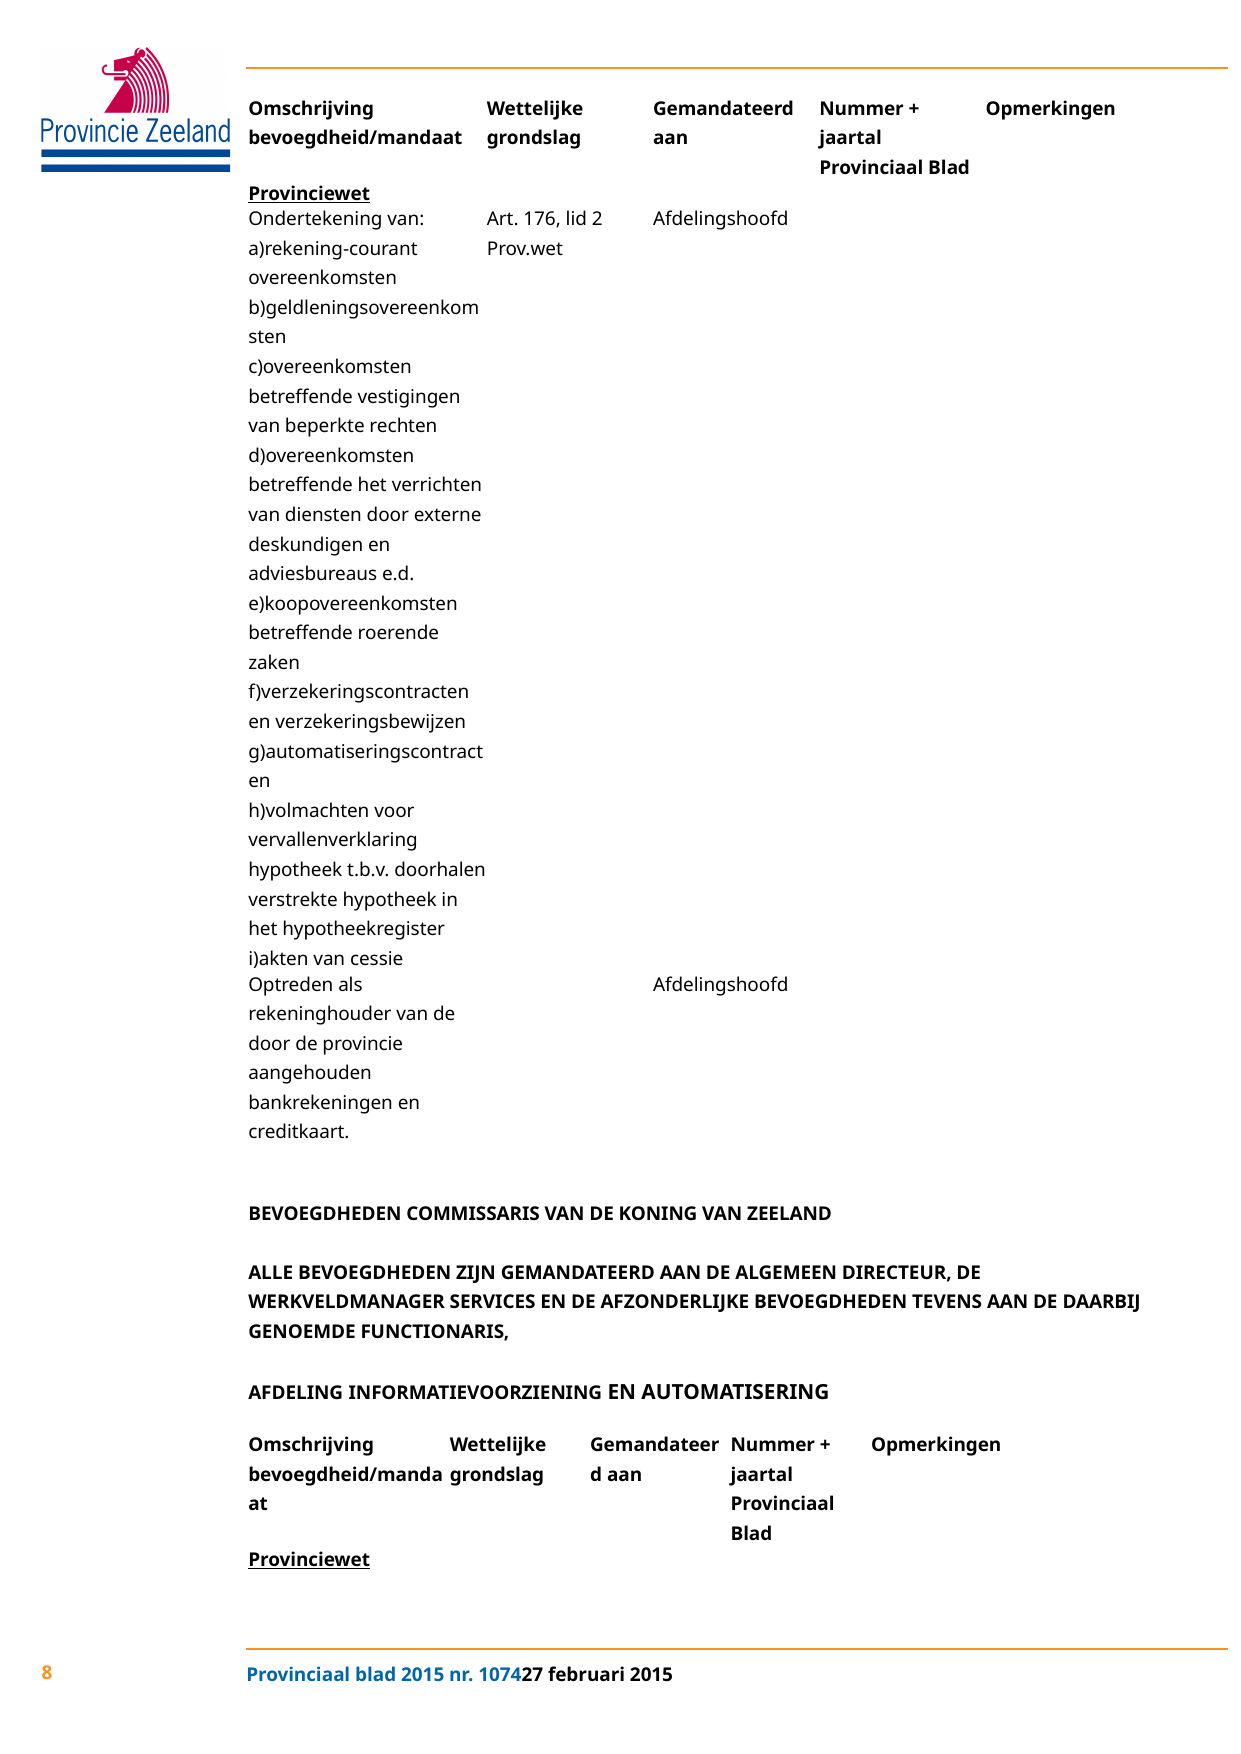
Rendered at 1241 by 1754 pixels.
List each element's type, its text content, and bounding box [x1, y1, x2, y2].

table_cell [730, 1546, 871, 1572]
table_cell [985, 180, 1152, 205]
table_cell [450, 1546, 590, 1572]
table_cell [819, 971, 985, 1144]
table_header Wettelijke grondslag [487, 95, 653, 180]
text ALLE BEVOEGDHEDEN ZIJN GEMANDATEERD AAN DE ALGEMEEN DIRECTEUR, DE WERKVELDMANAGER SERVICES EN DE AFZONDERLIJKE BEVOEGDHEDEN TEVENS AAN DE DAARBIJ GENOEMDE FUNCTIONARIS, [248, 1259, 1152, 1344]
table_cell [985, 205, 1152, 971]
table_cell Art. 176, lid 2 Prov.wet [487, 205, 653, 971]
text AFDELING INFORMATIEVOORZIENING EN AUTOMATISERING [248, 1377, 1152, 1406]
table_cell [487, 180, 653, 205]
table_cell Afdelingshoofd [653, 971, 819, 1144]
table_header Opmerkingen [871, 1431, 1011, 1546]
table_cell [590, 1546, 730, 1572]
table_cell [985, 971, 1152, 1144]
table_header Gemandateerd aan [590, 1431, 730, 1546]
table_header Omschrijving bevoegdheid/mandaat [248, 95, 487, 180]
table_cell [653, 180, 819, 205]
table_header Nummer + jaartal Provinciaal Blad [730, 1431, 871, 1546]
table_cell [871, 1546, 1011, 1572]
text BEVOEGDHEDEN COMMISSARIS VAN DE KONING VAN ZEELAND [248, 1200, 1152, 1225]
table_cell Ondertekening van: a)rekening-courant overeenkomsten b)geldleningsovereenkomsten c)overeenkomsten betreffende vestigingen van beperkte rechten d)overeenkomsten betreffende het verrichten van diensten door externe deskundigen en adviesbureaus e.d. e)koopovereenkomsten betreffende roerende zaken f)verzekeringscontracten en verzekeringsbewijzen g)automatiseringscontracten h)volmachten voor vervallenverklaring hypotheek t.b.v. doorhalen verstrekte hypotheek in het hypotheekregister i)akten van cessie [248, 205, 487, 971]
table_cell Optreden als rekeninghouder van de door de provincie aangehouden bankrekeningen en creditkaart. [248, 971, 487, 1144]
table_cell Provinciewet [248, 180, 487, 205]
table_cell [819, 180, 985, 205]
table_header Gemandateerd aan [653, 95, 819, 180]
table_header Omschrijving bevoegdheid/mandaat [248, 1431, 449, 1546]
table_header Nummer + jaartal Provinciaal Blad [819, 95, 985, 180]
table_cell [487, 971, 653, 1144]
table_header Wettelijke grondslag [450, 1431, 590, 1546]
table_cell Afdelingshoofd [653, 205, 819, 971]
picture [41, 47, 231, 172]
table_cell [819, 205, 985, 971]
table_header Opmerkingen [985, 95, 1152, 180]
table_cell Provinciewet [248, 1546, 449, 1572]
